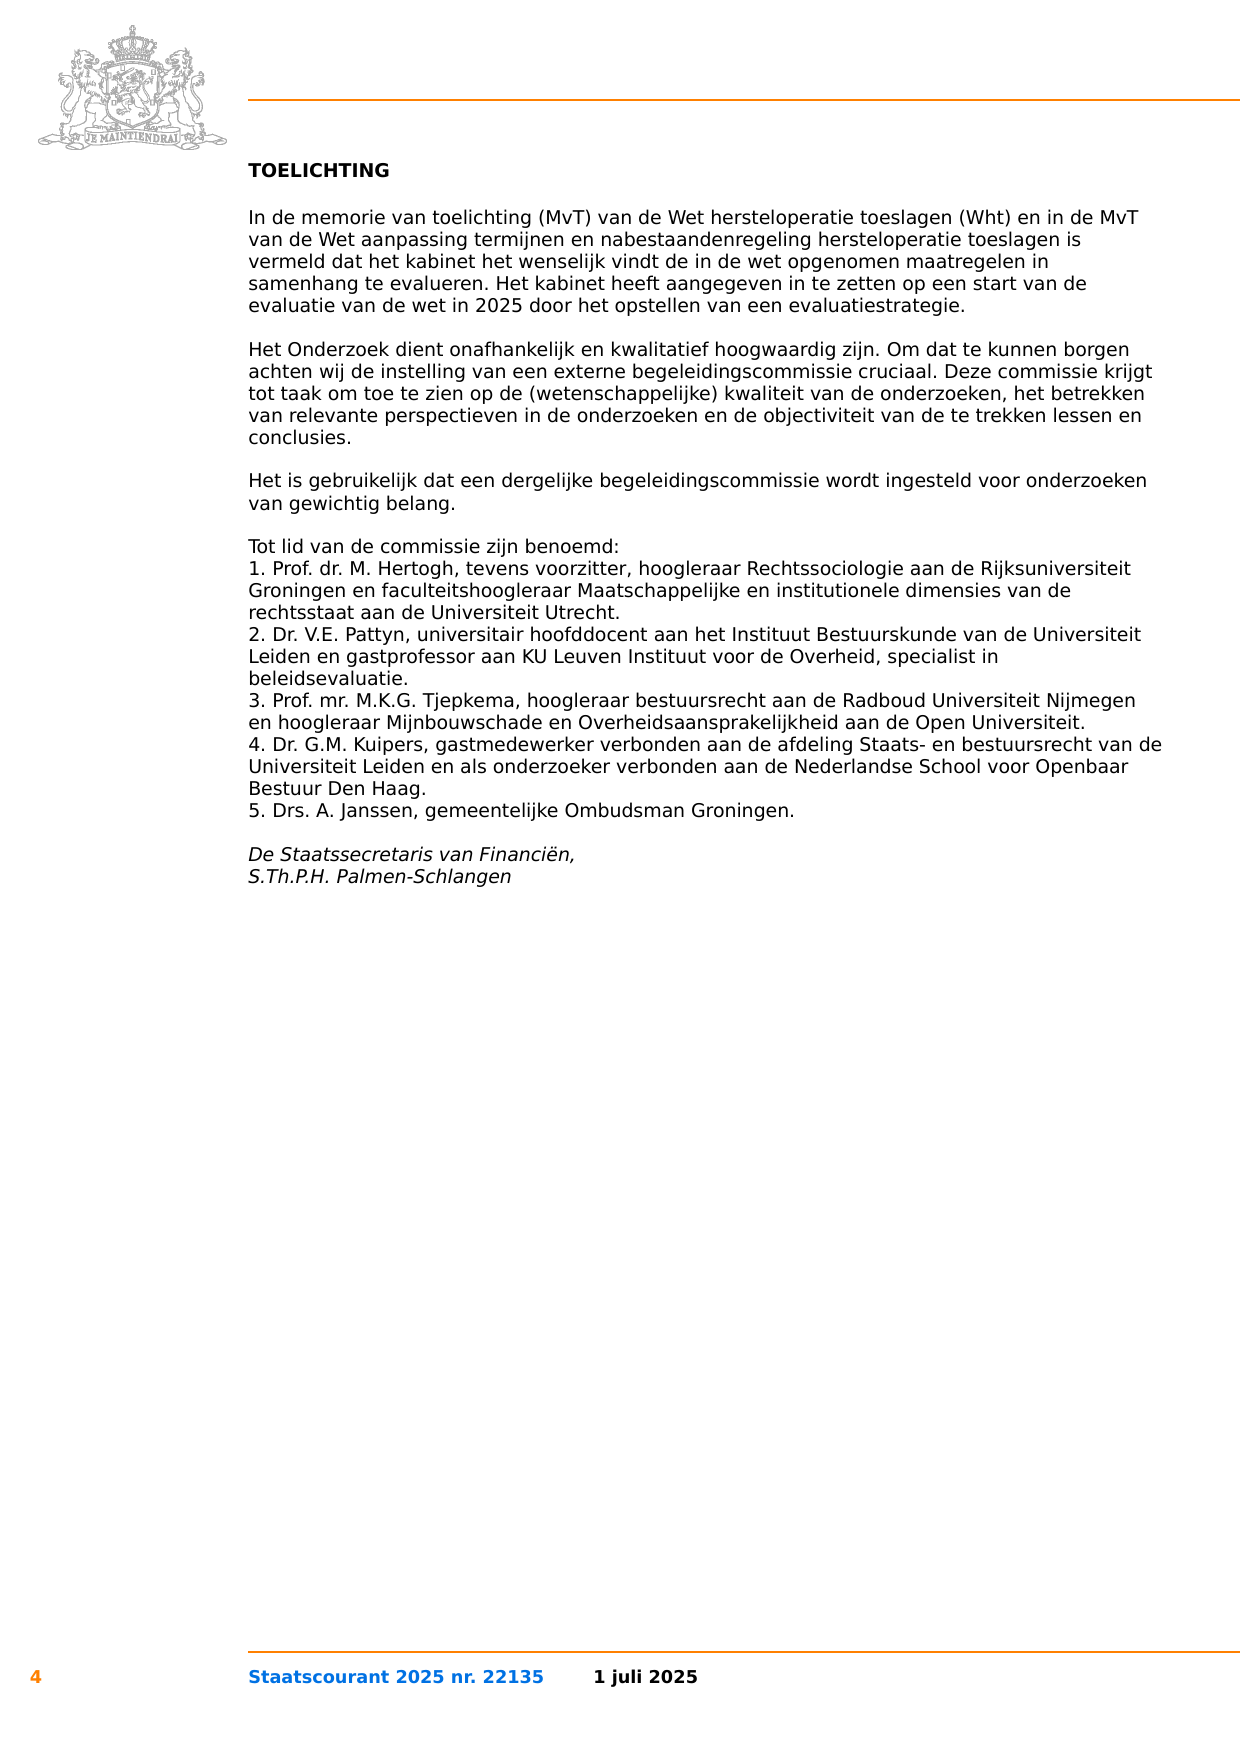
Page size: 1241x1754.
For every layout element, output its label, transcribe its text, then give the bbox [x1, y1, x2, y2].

text Het is gebruikelijk dat een dergelijke begeleidingscommissie wordt ingesteld voor onderzoeken van gewichtig belang. [248, 470, 1163, 514]
text In de memorie van toelichting (MvT) van de Wet hersteloperatie toeslagen (Wht) en in de MvT van de Wet aanpassing termijnen en nabestaandenregeling hersteloperatie toeslagen is vermeld dat het kabinet het wenselijk vindt de in de wet opgenomen maatregelen in samenhang te evalueren. Het kabinet heeft aangegeven in te zetten op een start van de evaluatie van de wet in 2025 door het opstellen van een evaluatiestrategie. [248, 207, 1163, 317]
text 3. Prof. mr. M.K.G. Tjepkema, hoogleraar bestuursrecht aan de Radboud Universiteit Nijmegen en hoogleraar Mijnbouwschade en Overheidsaansprakelijkheid aan de Open Universiteit. [248, 690, 1163, 734]
text De Staatssecretaris van Financiën, S.Th.P.H. Palmen-Schlangen [248, 844, 1163, 888]
text 1. Prof. dr. M. Hertogh, tevens voorzitter, hoogleraar Rechtssociologie aan de Rijksuniversiteit Groningen en faculteitshoogleraar Maatschappelijke en institutionele dimensies van de rechtsstaat aan de Universiteit Utrecht. [248, 558, 1163, 624]
text 4. Dr. G.M. Kuipers, gastmedewerker verbonden aan de afdeling Staats- en bestuursrecht van de Universiteit Leiden en als onderzoeker verbonden aan de Nederlandse School voor Openbaar Bestuur Den Haag. [248, 734, 1163, 800]
picture [38, 25, 227, 150]
subtitle TOELICHTING [248, 160, 1163, 182]
text 5. Drs. A. Janssen, gemeentelijke Ombudsman Groningen. [248, 800, 1163, 822]
text Tot lid van de commissie zijn benoemd: [248, 536, 1163, 558]
text Het Onderzoek dient onafhankelijk en kwalitatief hoogwaardig zijn. Om dat te kunnen borgen achten wij de instelling van een externe begeleidingscommissie cruciaal. Deze commissie krijgt tot taak om toe te zien op de (wetenschappelijke) kwaliteit van de onderzoeken, het betrekken van relevante perspectieven in de onderzoeken en de objectiviteit van de te trekken lessen en conclusies. [248, 339, 1163, 448]
text 2. Dr. V.E. Pattyn, universitair hoofddocent aan het Instituut Bestuurskunde van de Universiteit Leiden en gastprofessor aan KU Leuven Instituut voor de Overheid, specialist in beleidsevaluatie. [248, 624, 1163, 690]
